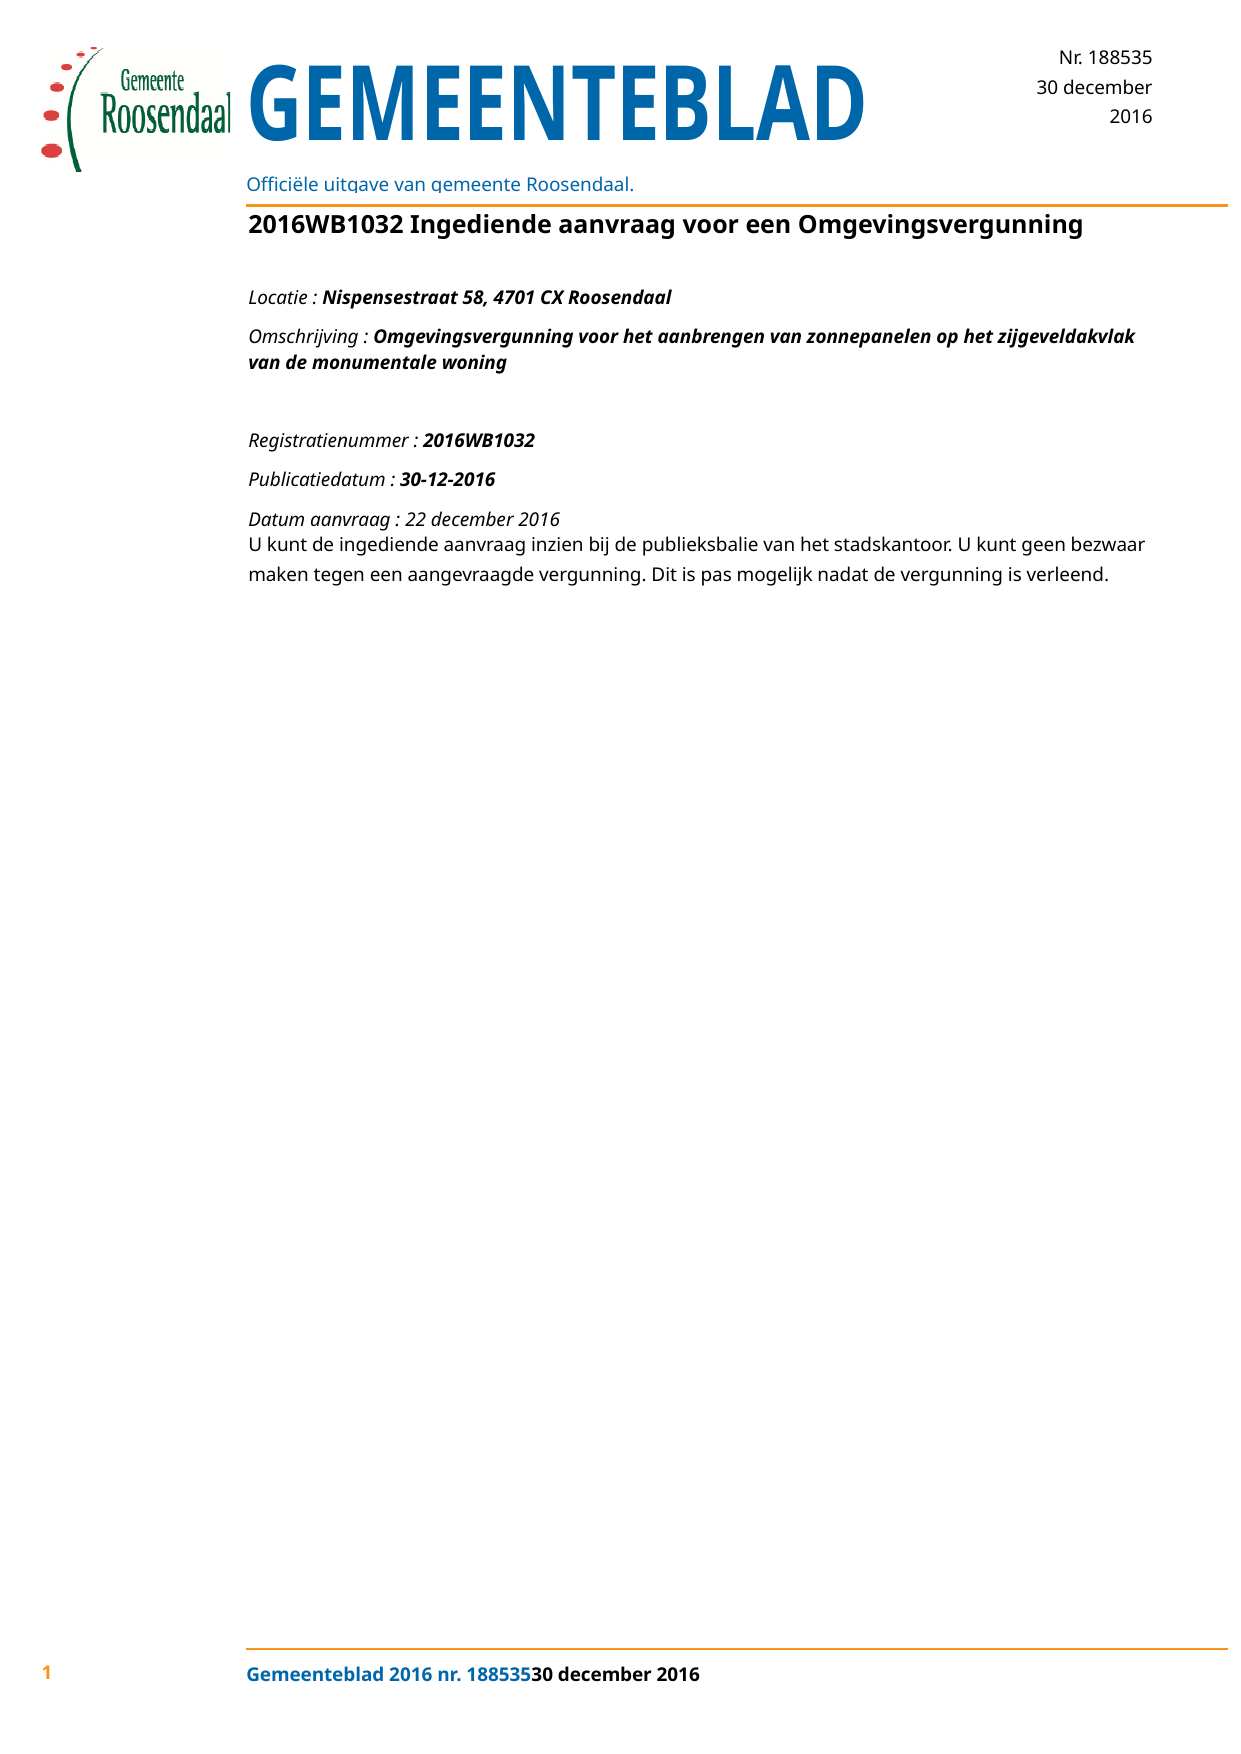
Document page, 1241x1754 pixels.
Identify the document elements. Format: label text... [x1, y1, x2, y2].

picture [41, 47, 231, 172]
text Registratienummer : 2016WB1032 [248, 427, 1152, 453]
text Datum aanvraag : 22 december 2016 [248, 506, 1152, 532]
text 2016WB1032 Ingediende aanvraag voor een Omgevingsvergunning [248, 207, 1152, 241]
text Omschrijving : Omgevingsvergunning voor het aanbrengen van zonnepanelen op het zijgeveldakvlak van de monumentale woning [248, 323, 1152, 374]
text Locatie : Nispensestraat 58, 4701 CX Roosendaal [248, 284, 1152, 309]
text Publicatiedatum : 30-12-2016 [248, 467, 1152, 492]
text U kunt de ingediende aanvraag inzien bij de publieksbalie van het stadskantoor. U kunt geen bezwaar maken tegen een aangevraagde vergunning. Dit is pas mogelijk nadat de vergunning is verleend. [248, 532, 1152, 587]
